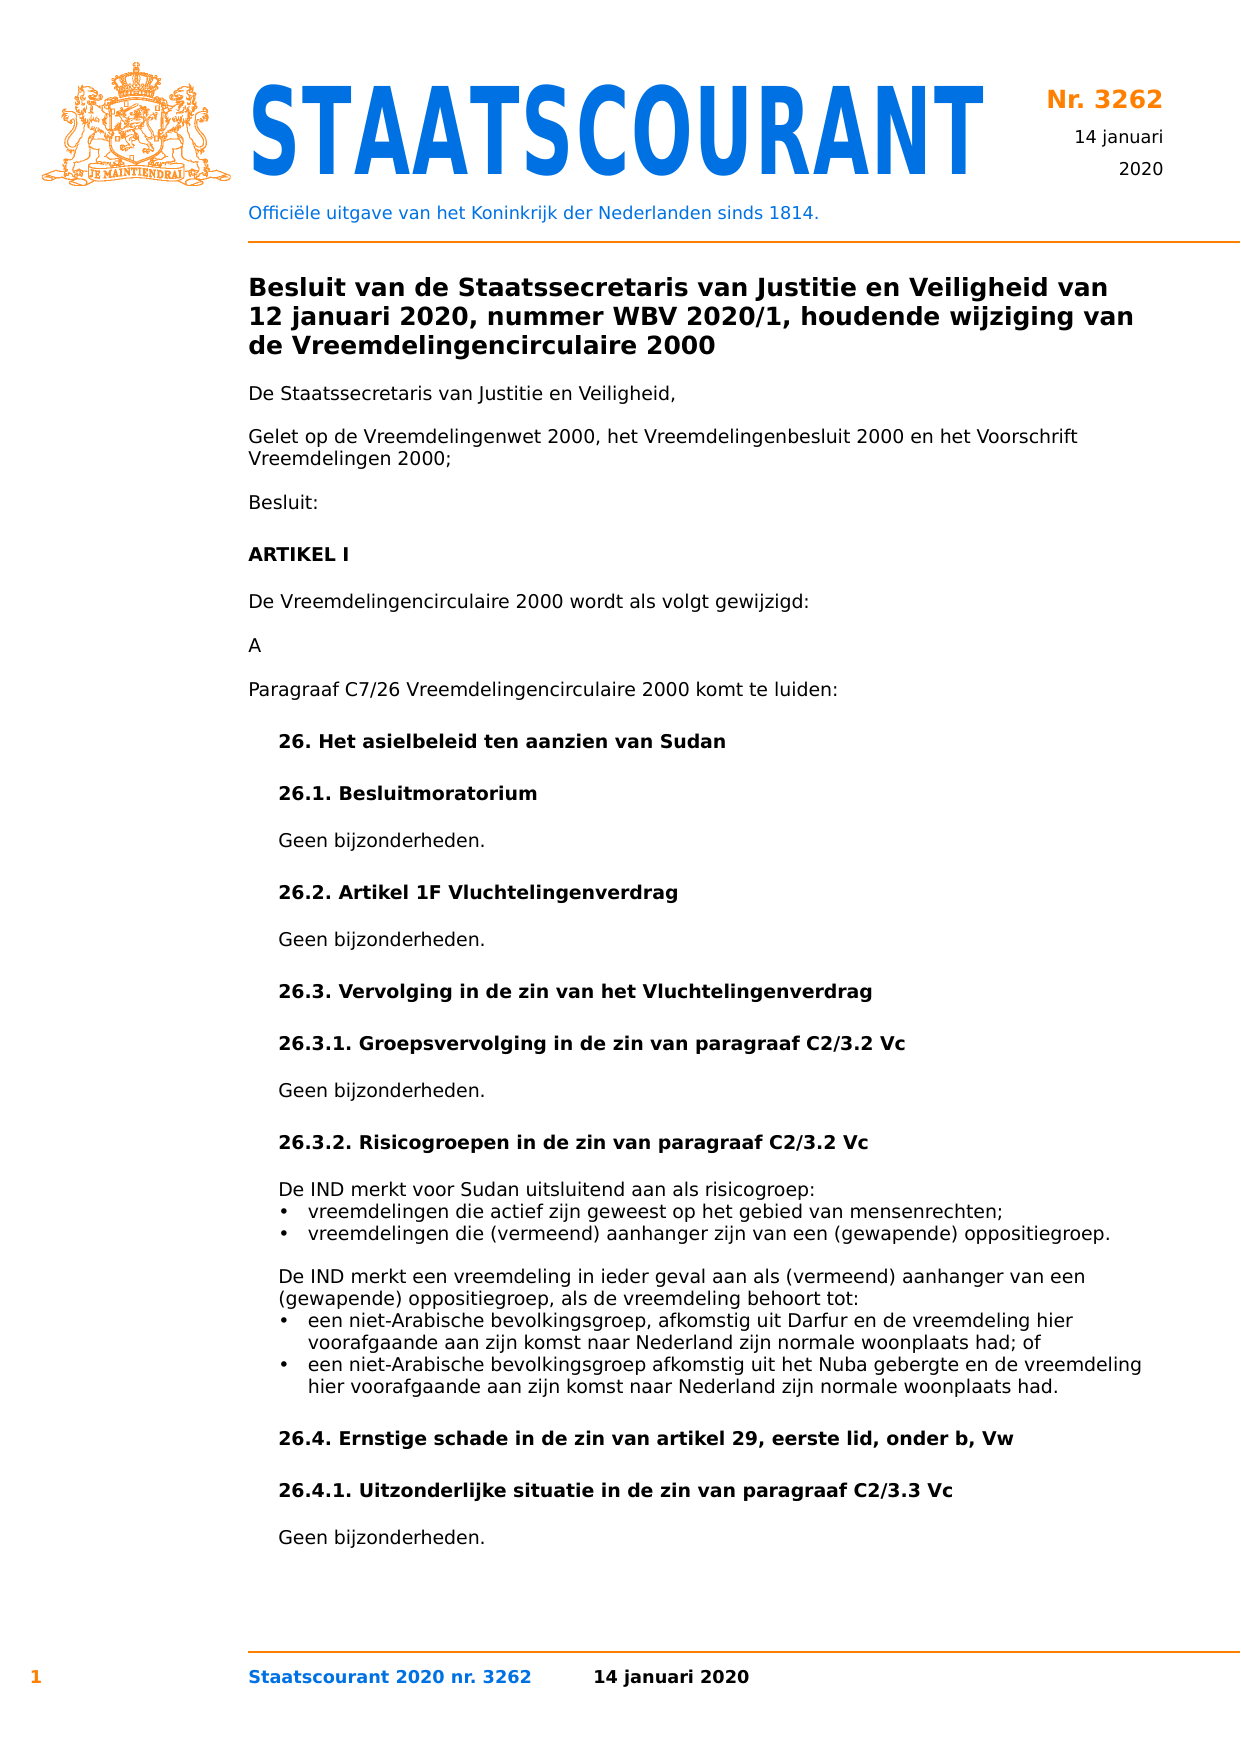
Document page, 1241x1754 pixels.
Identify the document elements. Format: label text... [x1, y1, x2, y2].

text De Staatssecretaris van Justitie en Veiligheid, [248, 382, 1163, 404]
picture [41, 62, 231, 186]
table_header Nr. 3262 [998, 62, 1240, 121]
subtitle 26.4. Ernstige schade in de zin van artikel 29, eerste lid, onder b, Vw [278, 1428, 1163, 1450]
subtitle Besluit van de Staatssecretaris van Justitie en Veiligheid van 12 januari 2020, nummer WBV 2020/1, houdende wijziging van de Vreemdelingencirculaire 2000 [248, 273, 1163, 361]
text • vreemdelingen die actief zijn geweest op het gebied van mensenrechten; [278, 1201, 1163, 1222]
subtitle 26.2. Artikel 1F Vluchtelingenverdrag [278, 882, 1163, 904]
table_cell 2020 [998, 153, 1240, 203]
subtitle 26.3.1. Groepsvervolging in de zin van paragraaf C2/3.2 Vc [278, 1033, 1163, 1054]
text Paragraaf C7/26 Vreemdelingencirculaire 2000 komt te luiden: [248, 679, 1163, 701]
text A [248, 635, 1163, 657]
subtitle ARTIKEL I [248, 544, 1163, 566]
subtitle 26.1. Besluitmoratorium [278, 783, 1163, 805]
text • vreemdelingen die (vermeend) aanhanger zijn van een (gewapende) oppositiegroep. [278, 1222, 1163, 1244]
table_cell 14 januari [998, 121, 1240, 153]
text Geen bijzonderheden. [278, 1527, 1163, 1549]
subtitle 26.3. Vervolging in de zin van het Vluchtelingenverdrag [278, 981, 1163, 1003]
text De Vreemdelingencirculaire 2000 wordt als volgt gewijzigd: [248, 591, 1163, 613]
text Besluit: [248, 492, 1163, 514]
text Geen bijzonderheden. [278, 830, 1163, 852]
text De IND merkt voor Sudan uitsluitend aan als risicogroep: [278, 1178, 1163, 1201]
subtitle 26. Het asielbeleid ten aanzien van Sudan [278, 731, 1163, 753]
text Geen bijzonderheden. [278, 929, 1163, 951]
table_cell Officiële uitgave van het Koninkrijk der Nederlanden sinds 1814. [248, 203, 1240, 241]
text • een niet-Arabische bevolkingsgroep afkomstig uit het Nuba gebergte en de vreemdeling hier voorafgaande aan zijn komst naar Nederland zijn normale woonplaats had. [278, 1354, 1163, 1398]
table_header [25, 62, 248, 241]
text • een niet-Arabische bevolkingsgroep, afkomstig uit Darfur en de vreemdeling hier voorafgaande aan zijn komst naar Nederland zijn normale woonplaats had; of [278, 1310, 1163, 1354]
subtitle 26.3.2. Risicogroepen in de zin van paragraaf C2/3.2 Vc [278, 1132, 1163, 1153]
text Geen bijzonderheden. [278, 1079, 1163, 1102]
text De IND merkt een vreemdeling in ieder geval aan als (vermeend) aanhanger van een (gewapende) oppositiegroep, als de vreemdeling behoort tot: [278, 1266, 1163, 1310]
table_header STAATSCOURANT [248, 62, 998, 203]
subtitle 26.4.1. Uitzonderlijke situatie in de zin van paragraaf C2/3.3 Vc [278, 1480, 1163, 1502]
text Gelet op de Vreemdelingenwet 2000, het Vreemdelingenbesluit 2000 en het Voorschrift Vreemdelingen 2000; [248, 426, 1163, 470]
